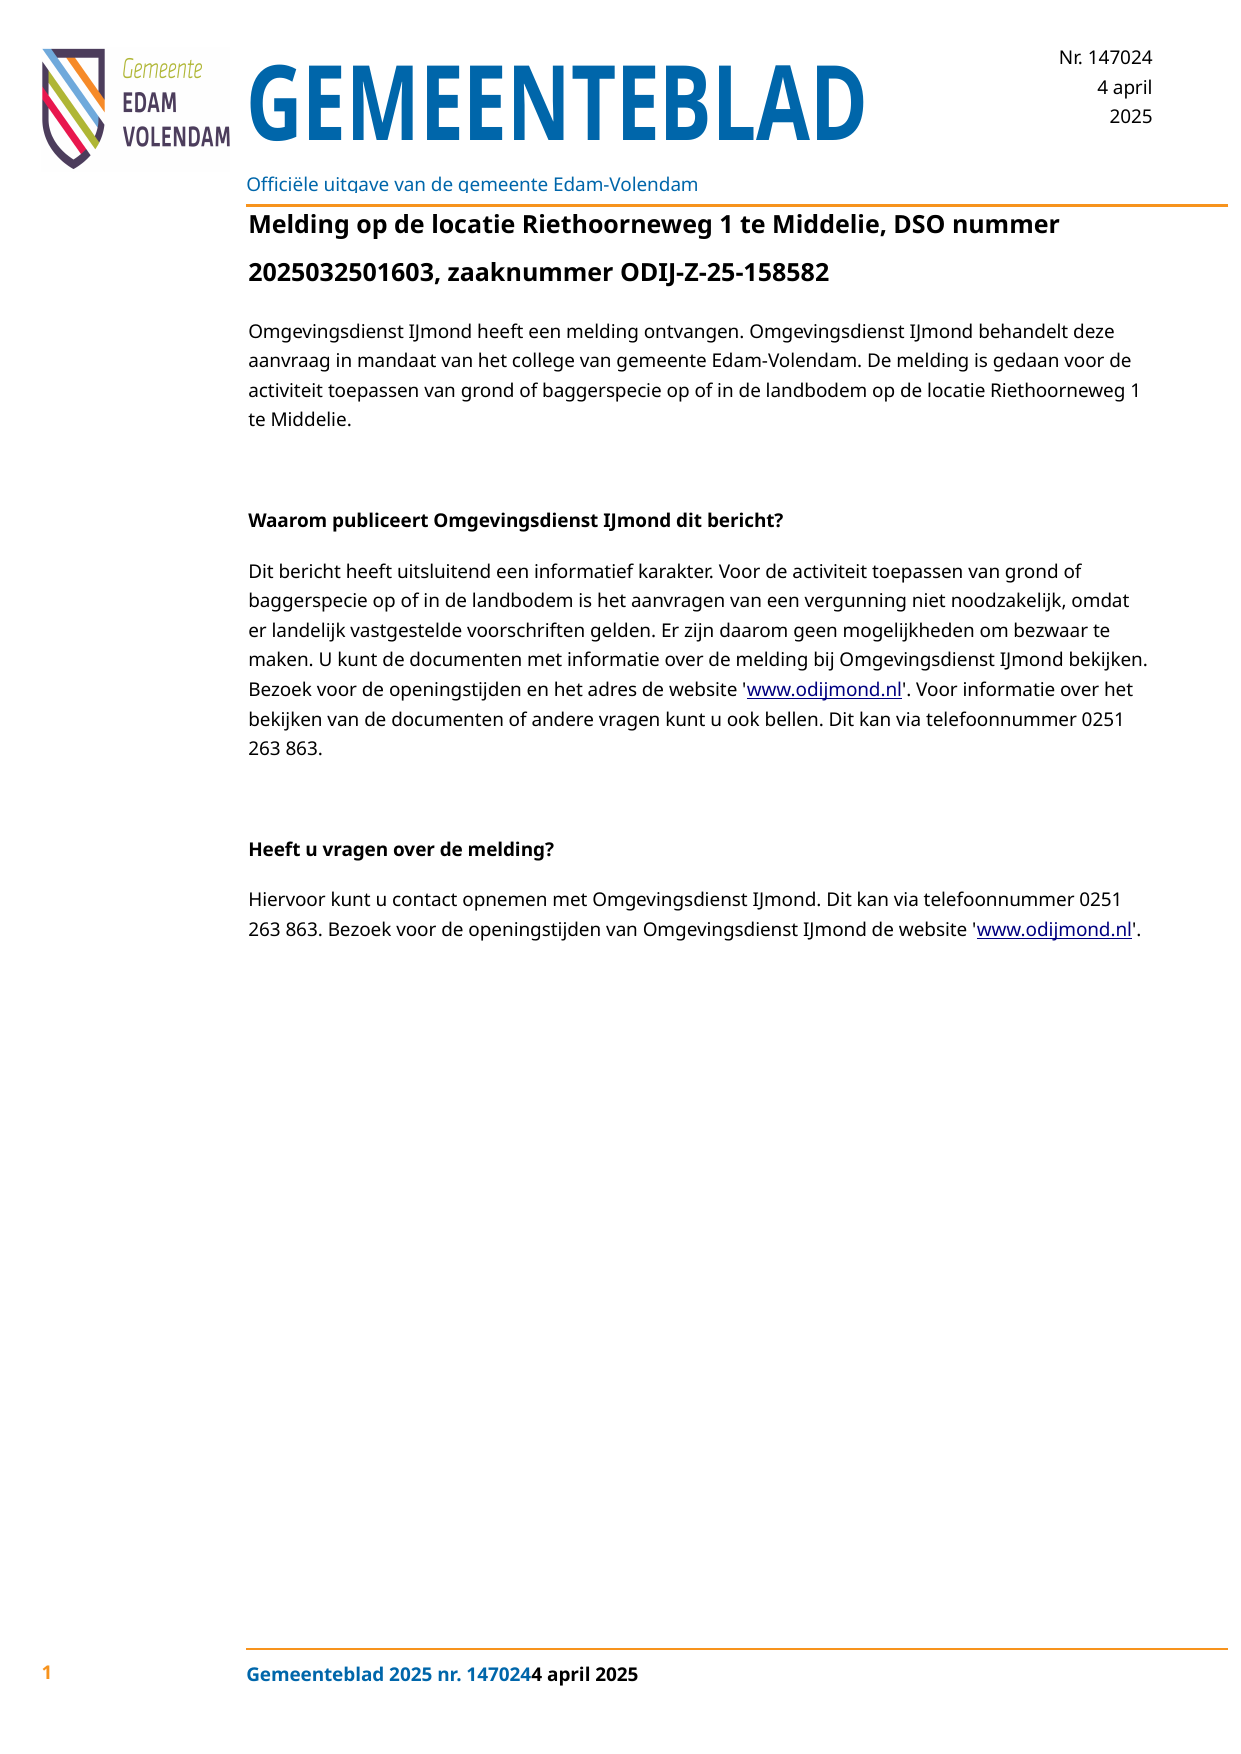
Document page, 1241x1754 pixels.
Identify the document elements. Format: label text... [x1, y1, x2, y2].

text Hiervoor kunt u contact opnemen met Omgevingsdienst IJmond. Dit kan via telefoonnummer 0251 263 863. Bezoek voor de openingstijden van Omgevingsdienst IJmond de website 'www.odijmond.nl'. [248, 887, 1152, 942]
text Waarom publiceert Omgevingsdienst IJmond dit bericht? [248, 507, 1152, 533]
text Dit bericht heeft uitsluitend een informatief karakter. Voor de activiteit toepassen van grond of baggerspecie op of in de landbodem is het aanvragen van een vergunning niet noodzakelijk, omdat er landelijk vastgestelde voorschriften gelden. Er zijn daarom geen mogelijkheden om bezwaar te maken. U kunt de documenten met informatie over de melding bij Omgevingsdienst IJmond bekijken. Bezoek voor de openingstijden en het adres de website 'www.odijmond.nl'. Voor informatie over het bekijken van de documenten of andere vragen kunt u ook bellen. Dit kan via telefoonnummer 0251 263 863. [248, 558, 1152, 761]
text Heeft u vragen over de melding? [248, 836, 1152, 862]
picture [41, 47, 231, 172]
text Omgevingsdienst IJmond heeft een melding ontvangen. Omgevingsdienst IJmond behandelt deze aanvraag in mandaat van het college van gemeente Edam-Volendam. De melding is gedaan voor de activiteit toepassen van grond of baggerspecie op of in de landbodem op de locatie Riethoorneweg 1 te Middelie. [248, 318, 1152, 432]
text Melding op de locatie Riethoorneweg 1 te Middelie, DSO nummer 2025032501603, zaaknummer ODIJ-Z-25-158582 [248, 207, 1152, 288]
